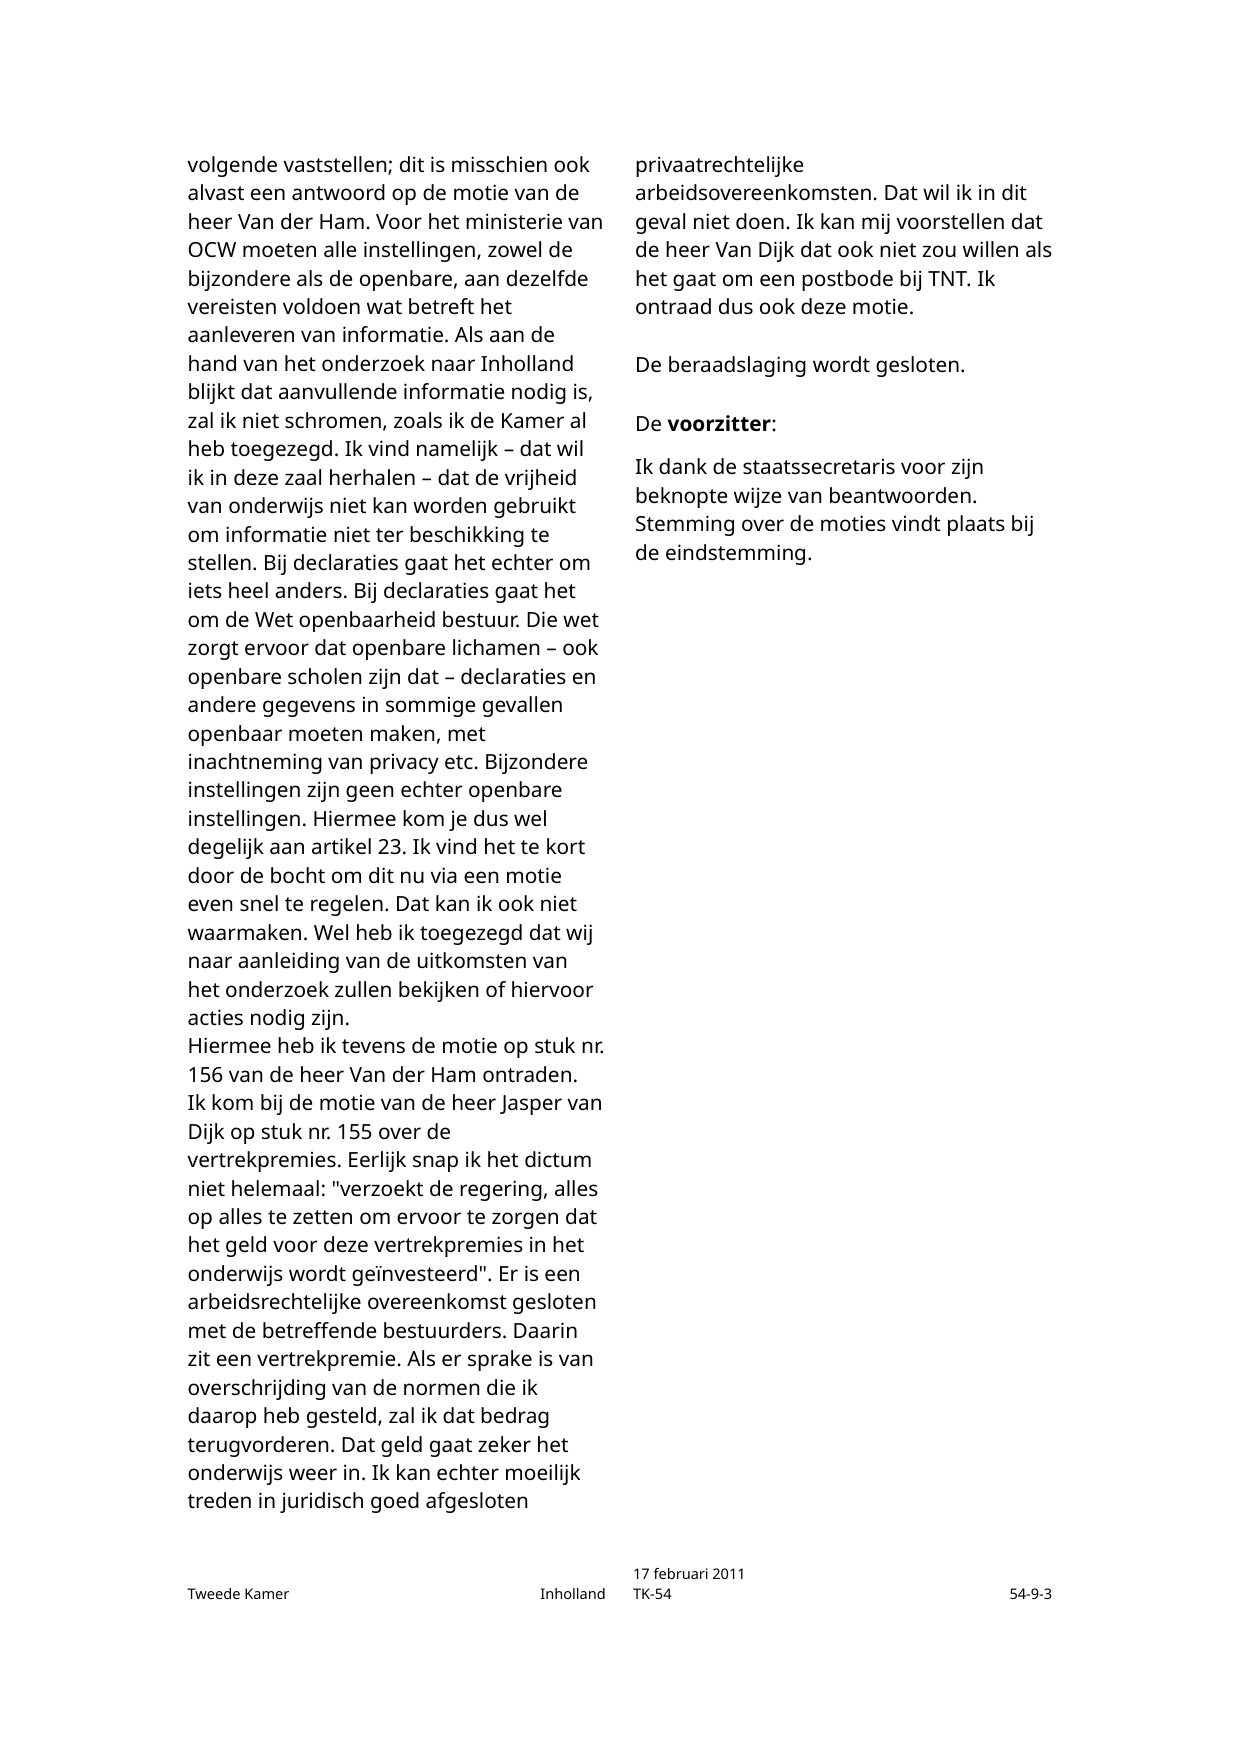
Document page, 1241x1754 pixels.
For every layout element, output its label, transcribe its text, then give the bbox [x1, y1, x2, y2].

text De beraadslaging wordt gesloten. [635, 351, 1053, 379]
text privaatrechtelijke arbeidsovereenkomsten. Dat wil ik in dit geval niet doen. Ik kan mij voorstellen dat de heer Van Dijk dat ook niet zou willen als het gaat om een postbode bij TNT. Ik ontraad dus ook deze motie. [635, 150, 1053, 321]
text volgende vaststellen; dit is misschien ook alvast een antwoord op de motie van de heer Van der Ham. Voor het ministerie van OCW moeten alle instellingen, zowel de bijzondere als de openbare, aan dezelfde vereisten voldoen wat betreft het aanleveren van informatie. Als aan de hand van het onderzoek naar Inholland blijkt dat aanvullende informatie nodig is, zal ik niet schromen, zoals ik de Kamer al heb toegezegd. Ik vind namelijk – dat wil ik in deze zaal herhalen – dat de vrijheid van onderwijs niet kan worden gebruikt om informatie niet ter beschikking te stellen. Bij declaraties gaat het echter om iets heel anders. Bij declaraties gaat het om de Wet openbaarheid bestuur. Die wet zorgt ervoor dat openbare lichamen – ook openbare scholen zijn dat – declaraties en andere gegevens in sommige gevallen openbaar moeten maken, met inachtneming van privacy etc. Bijzondere instellingen zijn geen echter openbare instellingen. Hiermee kom je dus wel degelijk aan artikel 23. Ik vind het te kort door de bocht om dit nu via een motie even snel te regelen. Dat kan ik ook niet waarmaken. Wel heb ik toegezegd dat wij naar aanleiding van de uitkomsten van het onderzoek zullen bekijken of hiervoor acties nodig zijn. [187, 150, 605, 1032]
text Ik dank de staatssecretaris voor zijn beknopte wijze van beantwoorden. Stemming over de moties vindt plaats bij de eindstemming. [635, 452, 1053, 566]
text Hiermee heb ik tevens de motie op stuk nr. 156 van de heer Van der Ham ontraden. [187, 1032, 605, 1088]
text De voorzitter: [635, 409, 1053, 437]
text Ik kom bij de motie van de heer Jasper van Dijk op stuk nr. 155 over de vertrekpremies. Eerlijk snap ik het dictum niet helemaal: "verzoekt de regering, alles op alles te zetten om ervoor te zorgen dat het geld voor deze vertrekpremies in het onderwijs wordt geïnvesteerd". Er is een arbeidsrechtelijke overeenkomst gesloten met de betreffende bestuurders. Daarin zit een vertrekpremie. Als er sprake is van overschrijding van de normen die ik daarop heb gesteld, zal ik dat bedrag terugvorderen. Dat geld gaat zeker het onderwijs weer in. Ik kan echter moeilijk treden in juridisch goed afgesloten [187, 1088, 605, 1515]
